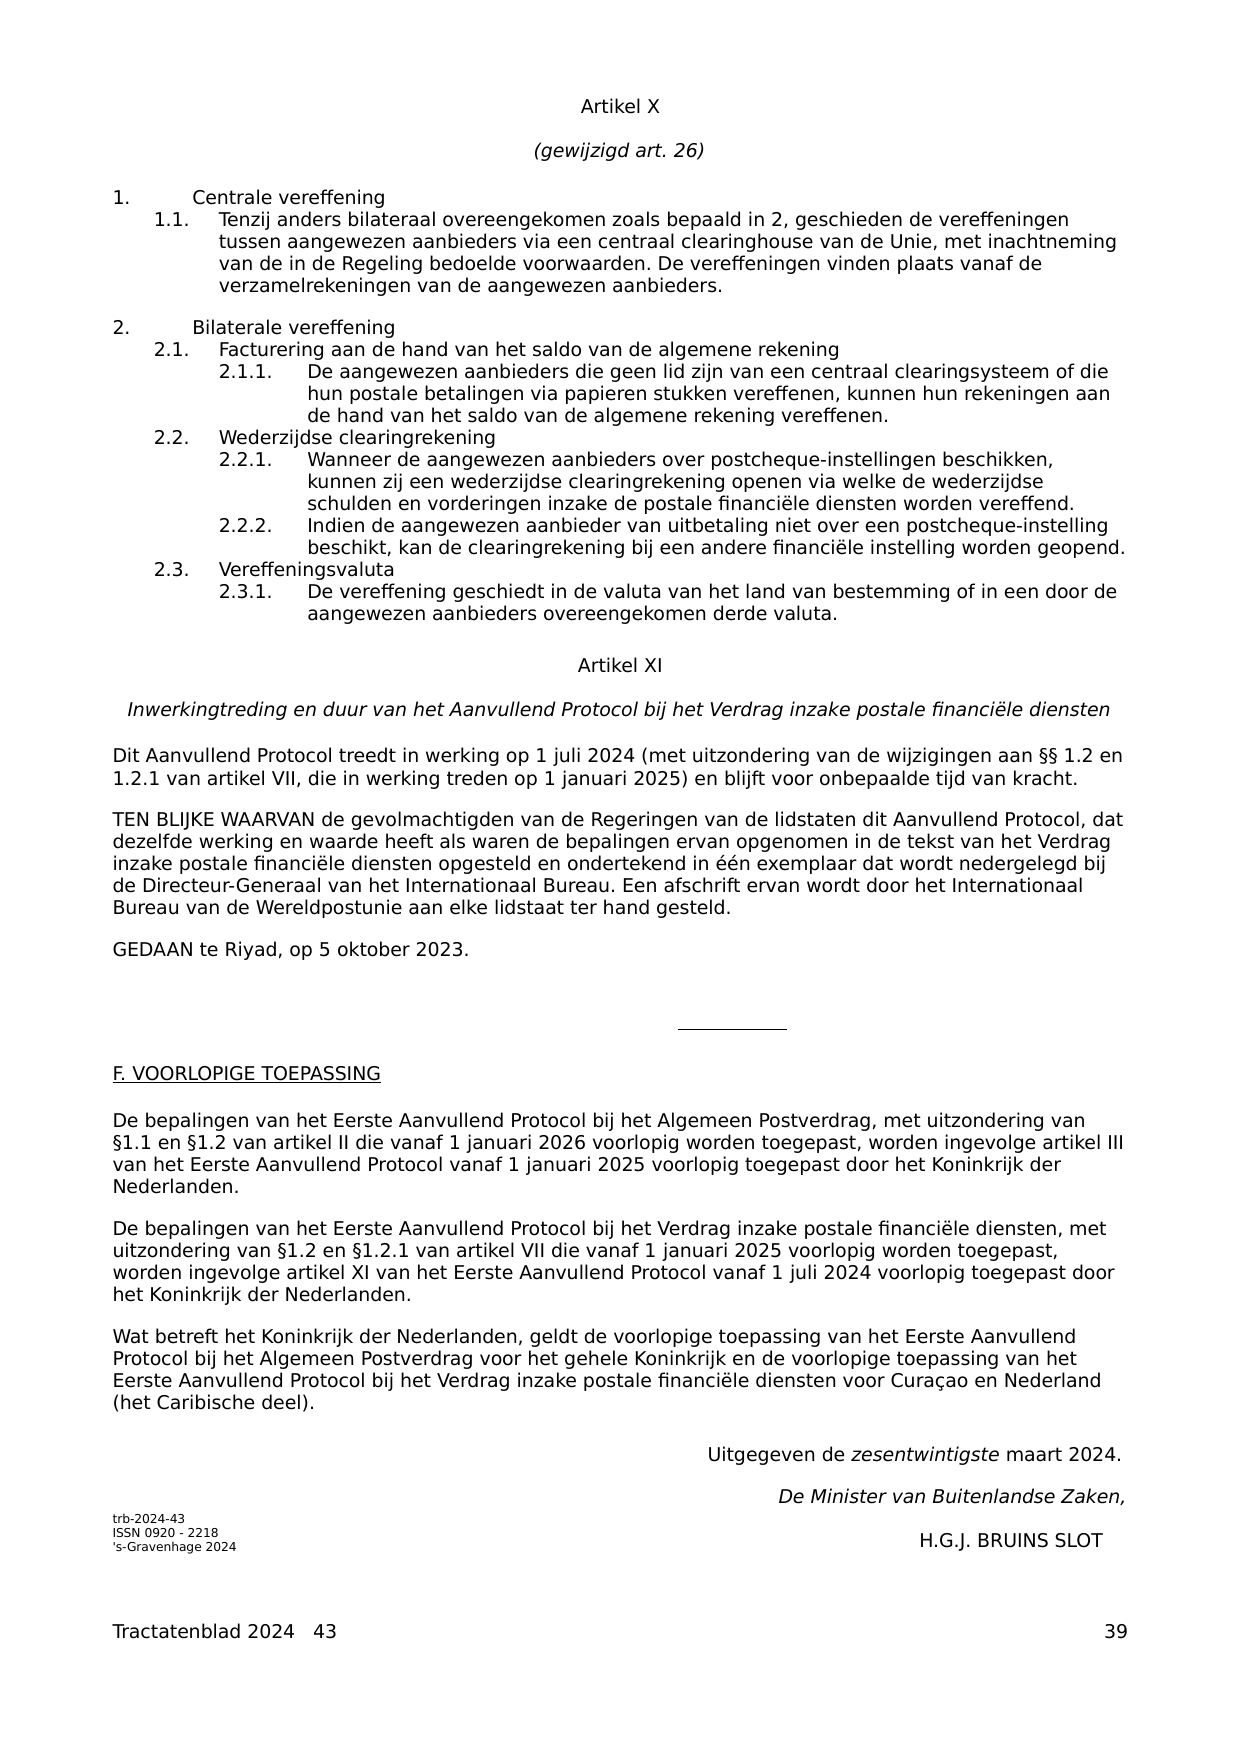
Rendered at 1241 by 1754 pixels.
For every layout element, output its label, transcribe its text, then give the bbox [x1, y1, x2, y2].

text 2.3. Vereffeningsvaluta [153, 558, 1128, 581]
subtitle F. VOORLOPIGE TOEPASSING [112, 1063, 1128, 1085]
text 1.1. Tenzij anders bilateraal overeengekomen zoals bepaald in 2, geschieden de vereffeningen tussen aangewezen aanbieders via een centraal clearinghouse van de Unie, met inachtneming van de in de Regeling bedoelde voorwaarden. De vereffeningen vinden plaats vanaf de verzamelrekeningen van de aangewezen aanbieders. [153, 209, 1128, 297]
text De bepalingen van het Eerste Aanvullend Protocol bij het Algemeen Postverdrag, met uitzondering van §1.1 en §1.2 van artikel II die vanaf 1 januari 2026 voorlopig worden toegepast, worden ingevolge artikel III van het Eerste Aanvullend Protocol vanaf 1 januari 2025 voorlopig toegepast door het Koninkrijk der Nederlanden. [112, 1110, 1128, 1198]
text 2.1. Facturering aan de hand van het saldo van de algemene rekening [153, 339, 1128, 361]
text trb-2024-43 [112, 1512, 346, 1526]
text TEN BLIJKE WAARVAN de gevolmachtigden van de Regeringen van de lidstaten dit Aanvullend Protocol, dat dezelfde werking en waarde heeft als waren de bepalingen ervan opgenomen in de tekst van het Verdrag inzake postale financiële diensten opgesteld en ondertekend in één exemplaar dat wordt nedergelegd bij de Directeur-Generaal van het Internationaal Bureau. Een afschrift ervan wordt door het Internationaal Bureau van de Wereldpostunie aan elke lidstaat ter hand gesteld. [112, 809, 1128, 919]
text Wat betreft het Koninkrijk der Nederlanden, geldt de voorlopige toepassing van het Eerste Aanvullend Protocol bij het Algemeen Postverdrag voor het gehele Koninkrijk en de voorlopige toepassing van het Eerste Aanvullend Protocol bij het Verdrag inzake postale financiële diensten voor Curaçao en Nederland (het Caribische deel). [112, 1326, 1128, 1414]
text 2.3.1. De vereffening geschiedt in de valuta van het land van bestemming of in een door de aangewezen aanbieders overeengekomen derde valuta. [218, 581, 1128, 624]
text 2.2.2. Indien de aangewezen aanbieder van uitbetaling niet over een postcheque-instelling beschikt, kan de clearingrekening bij een andere financiële instelling worden geopend. [218, 514, 1128, 558]
text GEDAAN te Riyad, op 5 oktober 2023. [112, 939, 1128, 961]
text De bepalingen van het Eerste Aanvullend Protocol bij het Verdrag inzake postale financiële diensten, met uitzondering van §1.2 en §1.2.1 van artikel VII die vanaf 1 januari 2025 voorlopig worden toegepast, worden ingevolge artikel XI van het Eerste Aanvullend Protocol vanaf 1 juli 2024 voorlopig toegepast door het Koninkrijk der Nederlanden. [112, 1218, 1128, 1306]
text Dit Aanvullend Protocol treedt in werking op 1 juli 2024 (met uitzondering van de wijzigingen aan §§ 1.2 en 1.2.1 van artikel VII, die in werking treden op 1 januari 2025) en blijft voor onbepaalde tijd van kracht. [112, 745, 1128, 789]
text 2.2.1. Wanneer de aangewezen aanbieders over postcheque-instellingen beschikken, kunnen zij een wederzijdse clearingrekening openen via welke de wederzijdse schulden en vorderingen inzake de postale financiële diensten worden vereffend. [218, 449, 1128, 514]
text ISSN 0920 - 2218 [112, 1526, 346, 1540]
text Uitgegeven de zesentwintigste maart 2024. [112, 1444, 1128, 1466]
text 2. Bilaterale vereffening [112, 317, 1128, 339]
text 2.1.1. De aangewezen aanbieders die geen lid zijn van een centraal clearingsysteem of die hun postale betalingen via papieren stukken vereffenen, kunnen hun rekeningen aan de hand van het saldo van de algemene rekening vereffenen. [218, 361, 1128, 427]
text 1. Centrale vereffening [112, 187, 1128, 209]
text 's-Gravenhage 2024 [112, 1540, 346, 1554]
subtitle Artikel X (gewijzigd art. 26) [112, 96, 1128, 162]
text De Minister van Buitenlandse Zaken, H.G.J. BRUINS SLOT [112, 1486, 1128, 1552]
subtitle Artikel XI Inwerkingtreding en duur van het Aanvullend Protocol bij het Verdrag inzake postale financiële diensten [112, 654, 1128, 720]
text 2.2. Wederzijdse clearingrekening [153, 427, 1128, 449]
